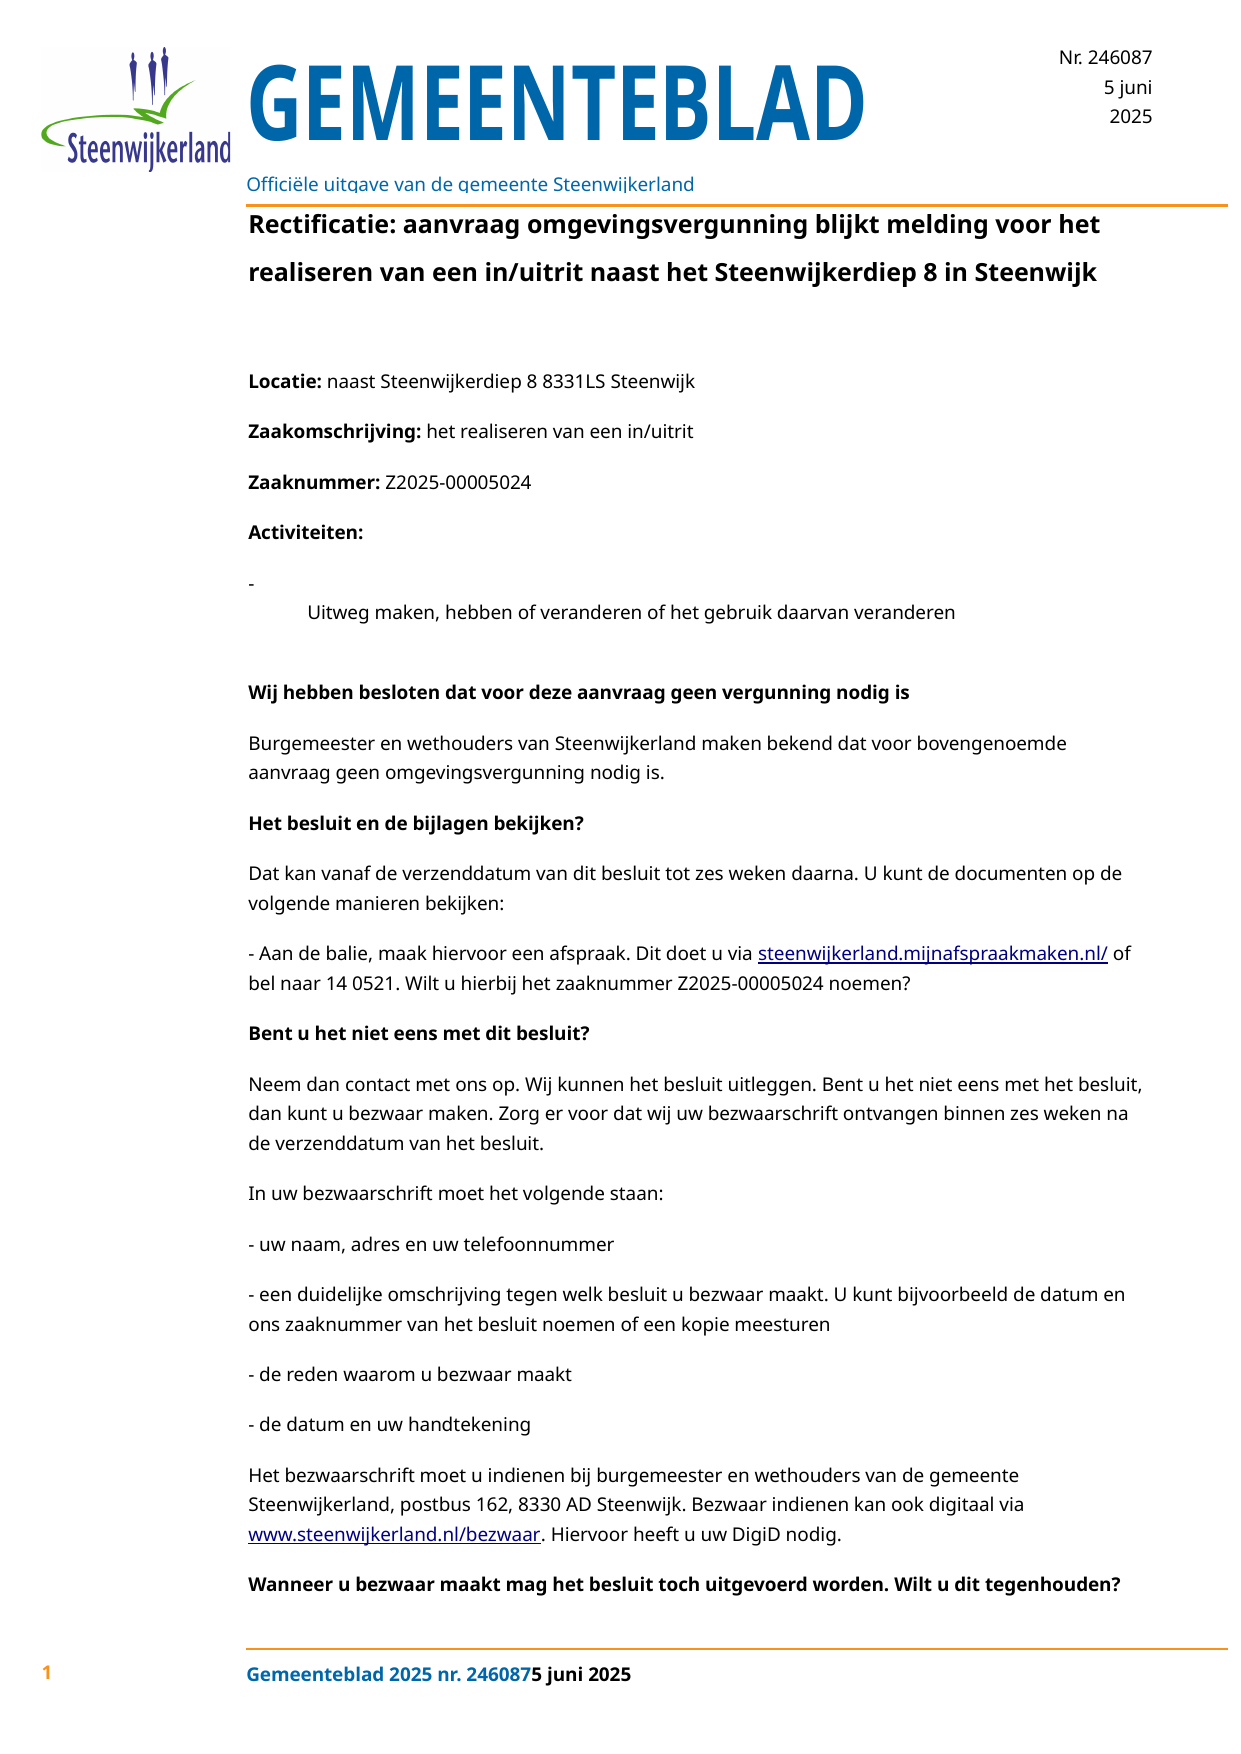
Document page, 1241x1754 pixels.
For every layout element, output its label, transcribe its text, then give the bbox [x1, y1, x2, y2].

picture [41, 47, 231, 172]
list Uitweg maken, hebben of veranderen of het gebruik daarvan veranderen [248, 599, 1152, 625]
text Neem dan contact met ons op. Wij kunnen het besluit uitleggen. Bent u het niet eens met het besluit, dan kunt u bezwaar maken. Zorg er voor dat wij uw bezwaarschrift ontvangen binnen zes weken na de verzenddatum van het besluit. [248, 1071, 1152, 1156]
text Bent u het niet eens met dit besluit? [248, 1020, 1152, 1046]
text Locatie: naast Steenwijkerdiep 8 8331LS Steenwijk [248, 368, 1152, 394]
text Het besluit en de bijlagen bekijken? [248, 810, 1152, 836]
text - een duidelijke omschrijving tegen welk besluit u bezwaar maakt. U kunt bijvoorbeeld de datum en ons zaaknummer van het besluit noemen of een kopie meesturen [248, 1281, 1152, 1337]
text Dat kan vanaf de verzenddatum van dit besluit tot zes weken daarna. U kunt de documenten op de volgende manieren bekijken: [248, 860, 1152, 916]
text Burgemeester en wethouders van Steenwijkerland maken bekend dat voor bovengenoemde aanvraag geen omgevingsvergunning nodig is. [248, 730, 1152, 785]
text Wij hebben besloten dat voor deze aanvraag geen vergunning nodig is [248, 679, 1152, 705]
text - uw naam, adres en uw telefoonnummer [248, 1231, 1152, 1257]
text Zaaknummer: Z2025-00005024 [248, 469, 1152, 495]
text - de reden waarom u bezwaar maakt [248, 1361, 1152, 1387]
text - Aan de balie, maak hiervoor een afspraak. Dit doet u via steenwijkerland.mijnafspraakmaken.nl/ of bel naar 14 0521. Wilt u hierbij het zaaknummer Z2025-00005024 noemen? [248, 940, 1152, 996]
text Het bezwaarschrift moet u indienen bij burgemeester en wethouders van de gemeente Steenwijkerland, postbus 162, 8330 AD Steenwijk. Bezwaar indienen kan ook digitaal via www.steenwijkerland.nl/bezwaar. Hiervoor heeft u uw DigiD nodig. [248, 1462, 1152, 1547]
text - de datum en uw handtekening [248, 1412, 1152, 1437]
text Activiteiten: [248, 519, 1152, 545]
text Wanneer u bezwaar maakt mag het besluit toch uitgevoerd worden. Wilt u dit tegenhouden? [248, 1572, 1152, 1597]
text Rectificatie: aanvraag omgevingsvergunning blijkt melding voor het realiseren van een in/uitrit naast het Steenwijkerdiep 8 in Steenwijk [248, 207, 1152, 288]
text In uw bezwaarschrift moet het volgende staan: [248, 1180, 1152, 1206]
text Zaakomschrijving: het realiseren van een in/uitrit [248, 419, 1152, 444]
